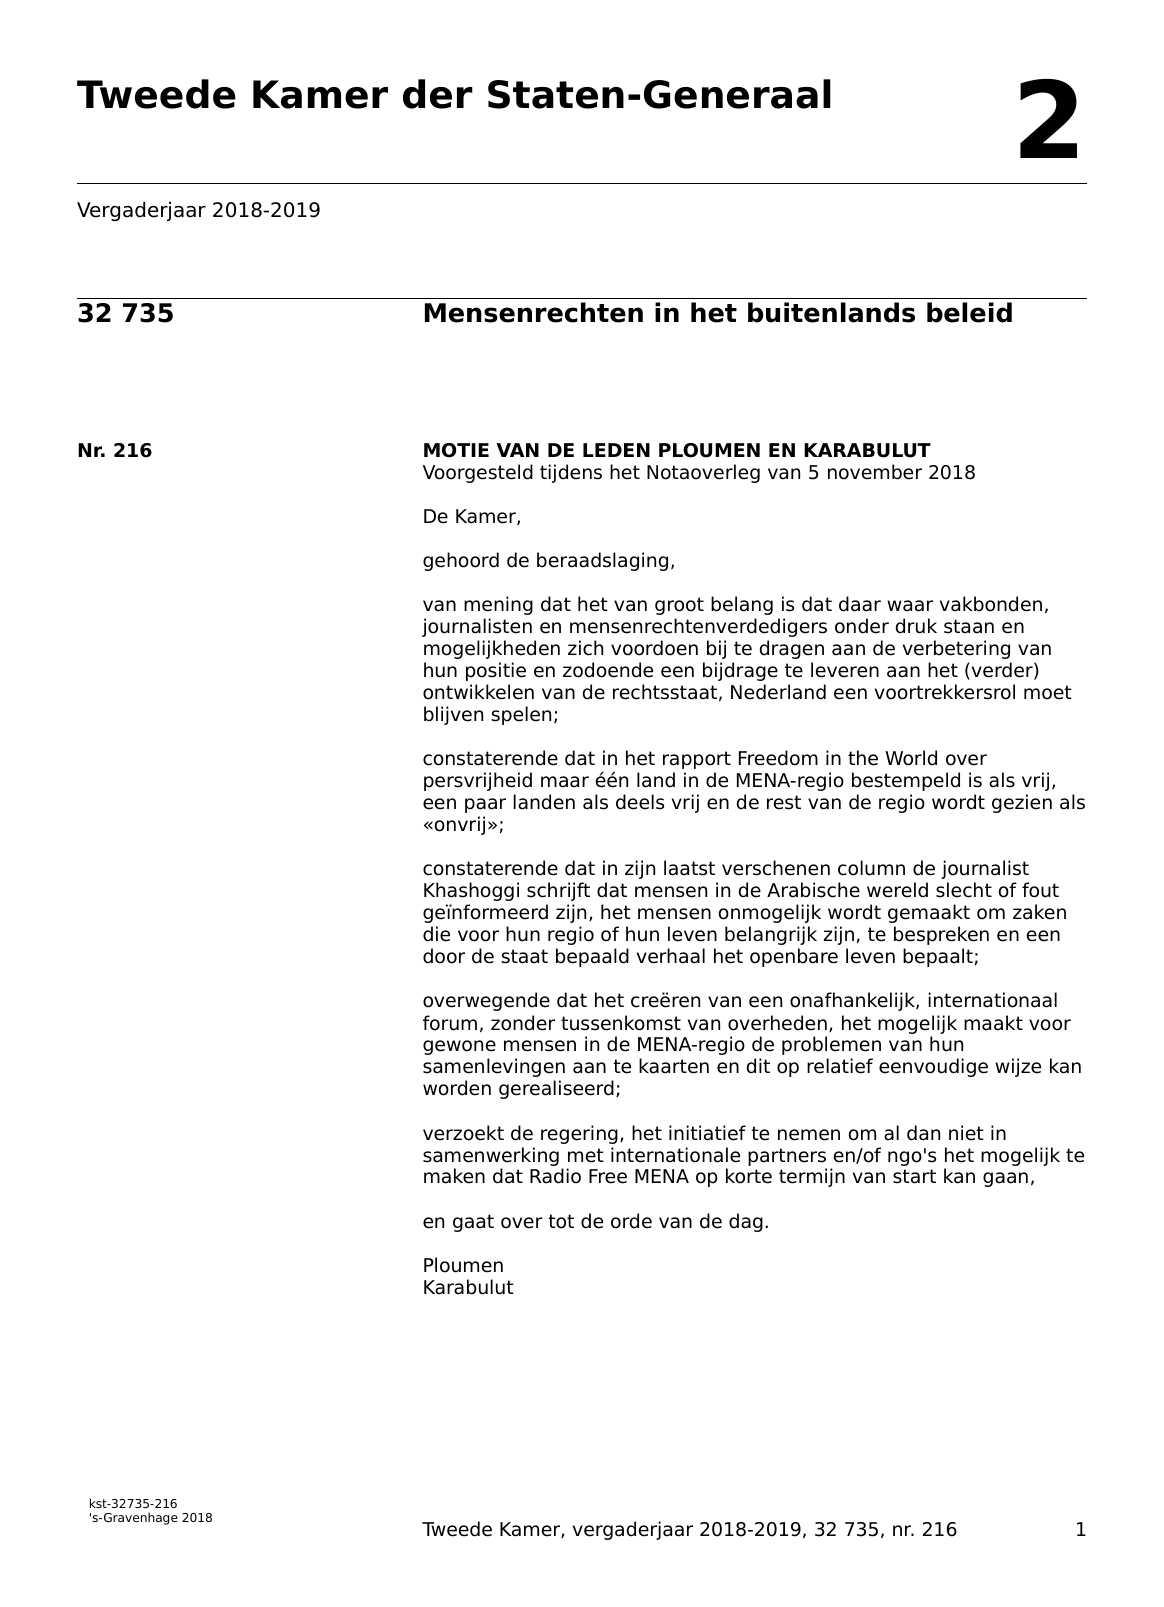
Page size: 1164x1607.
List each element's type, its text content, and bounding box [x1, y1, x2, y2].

text kst-32735-216 [88, 1497, 323, 1511]
text Karabulut [422, 1277, 1087, 1299]
text 's-Gravenhage 2018 [88, 1511, 323, 1525]
text verzoekt de regering, het initiatief te nemen om al dan niet in samenwerking met internationale partners en/of ngo's het mogelijk te maken dat Radio Free MENA op korte termijn van start kan gaan, [422, 1122, 1087, 1188]
subtitle 32 735 Mensenrechten in het buitenlands beleid [77, 299, 1087, 329]
text constaterende dat in het rapport Freedom in the World over persvrijheid maar één land in de MENA-regio bestempeld is als vrij, een paar landen als deels vrij en de rest van de regio wordt gezien als «onvrij»; [422, 748, 1087, 836]
table_cell Vergaderjaar 2018-2019 [77, 184, 1087, 298]
text Voorgesteld tijdens het Notaoverleg van 5 november 2018 [422, 462, 1087, 484]
text gehoord de beraadslaging, [422, 550, 1087, 572]
text en gaat over tot de orde van de dag. [422, 1211, 1087, 1233]
text Ploumen [422, 1255, 1087, 1277]
table_header 2 [886, 59, 1087, 183]
text constaterende dat in zijn laatst verschenen column de journalist Khashoggi schrijft dat mensen in de Arabische wereld slecht of fout geïnformeerd zijn, het mensen onmogelijk wordt gemaakt om zaken die voor hun regio of hun leven belangrijk zijn, te bespreken en een door de staat bepaald verhaal het openbare leven bepaalt; [422, 858, 1087, 968]
subtitle Nr. 216 MOTIE VAN DE LEDEN PLOUMEN EN KARABULUT [77, 440, 1087, 462]
text De Kamer, [422, 506, 1087, 528]
table_header Tweede Kamer der Staten-Generaal [77, 59, 886, 183]
text overwegende dat het creëren van een onafhankelijk, internationaal forum, zonder tussenkomst van overheden, het mogelijk maakt voor gewone mensen in de MENA-regio de problemen van hun samenlevingen aan te kaarten en dit op relatief eenvoudige wijze kan worden gerealiseerd; [422, 990, 1087, 1100]
text van mening dat het van groot belang is dat daar waar vakbonden, journalisten en mensenrechtenverdedigers onder druk staan en mogelijkheden zich voordoen bij te dragen aan de verbetering van hun positie en zodoende een bijdrage te leveren aan het (verder) ontwikkelen van de rechtsstaat, Nederland een voortrekkersrol moet blijven spelen; [422, 594, 1087, 726]
